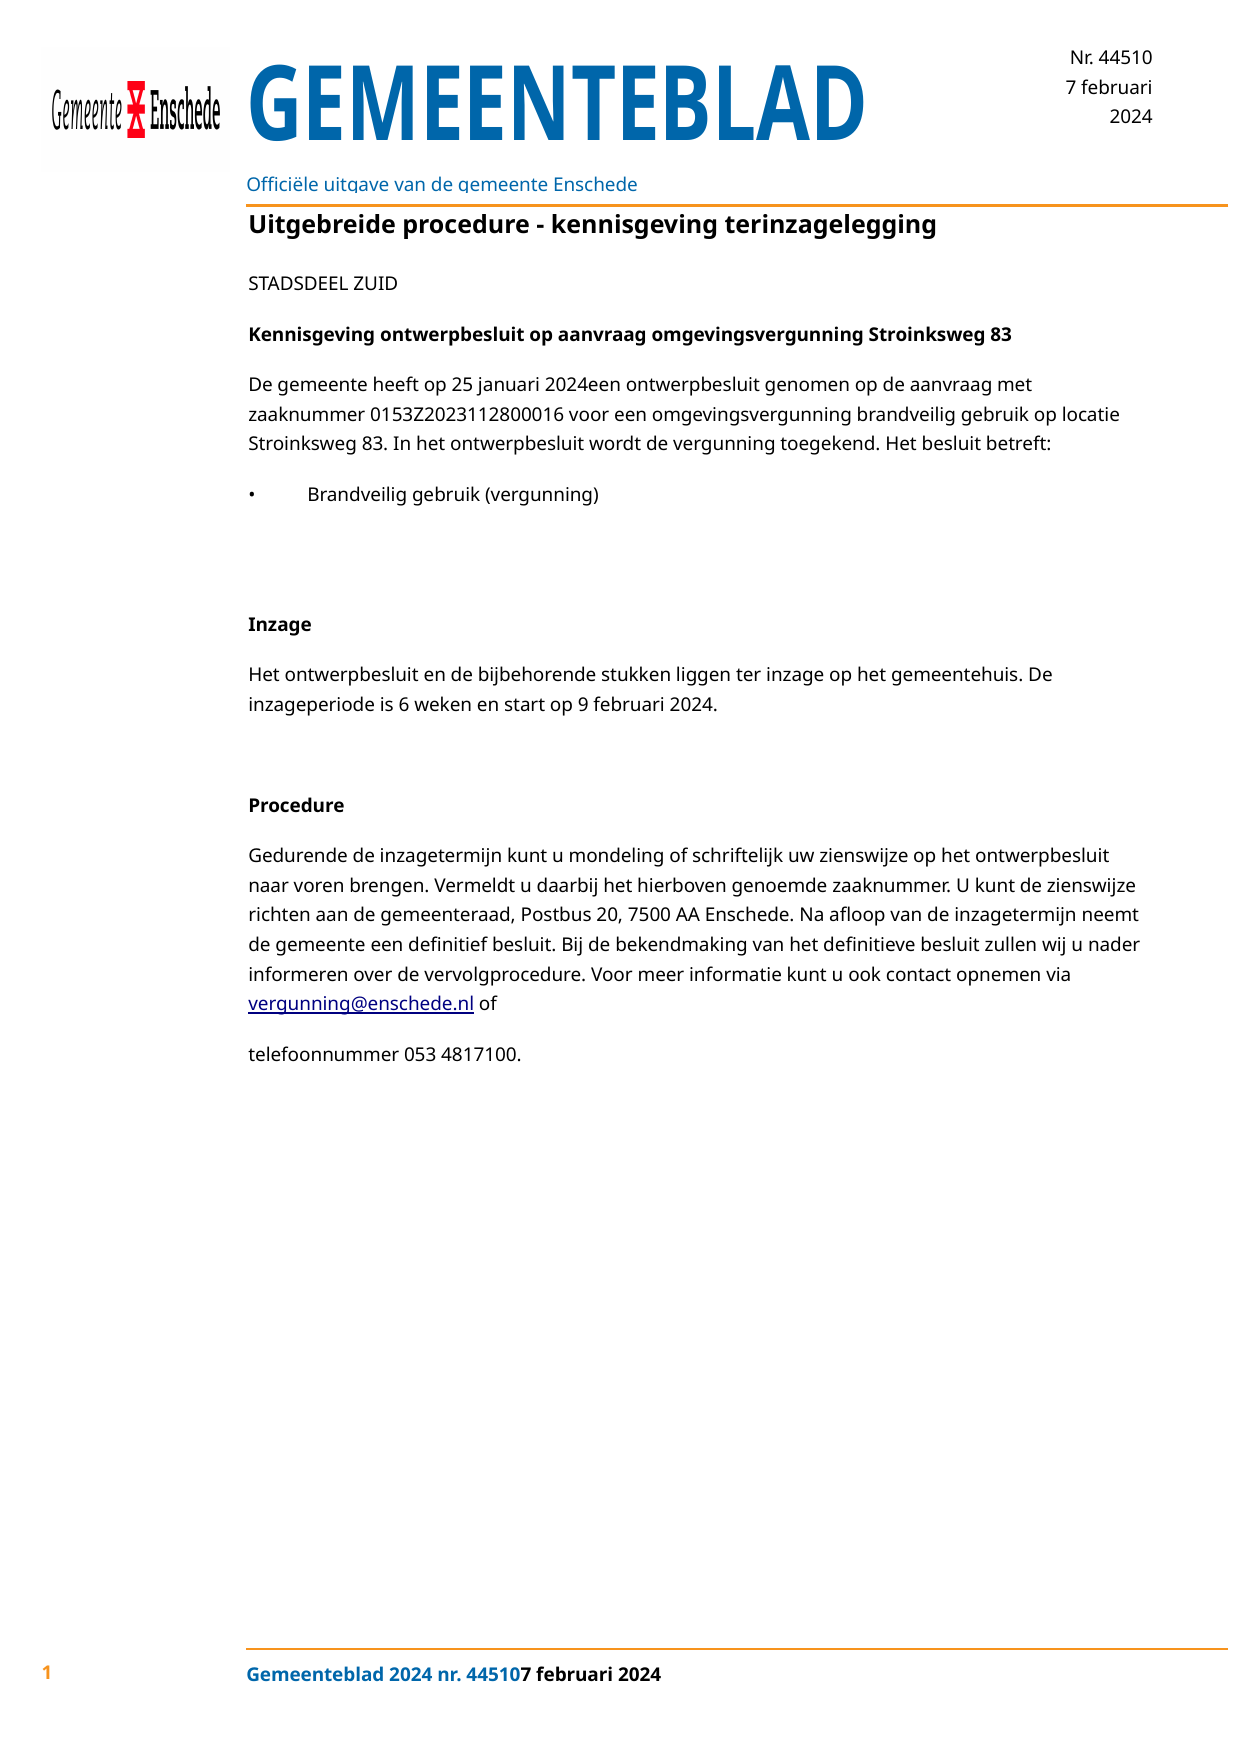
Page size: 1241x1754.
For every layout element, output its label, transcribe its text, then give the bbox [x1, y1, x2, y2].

list Brandveilig gebruik (vergunning) [248, 481, 1152, 506]
picture [41, 47, 231, 172]
text Uitgebreide procedure - kennisgeving terinzagelegging [248, 207, 1152, 241]
text De gemeente heeft op 25 januari 2024een ontwerpbesluit genomen op de aanvraag met zaaknummer 0153Z2023112800016 voor een omgevingsvergunning brandveilig gebruik op locatie Stroinksweg 83. In het ontwerpbesluit wordt de vergunning toegekend. Het besluit betreft: [248, 371, 1152, 456]
text Inzage [248, 611, 1152, 637]
text Kennisgeving ontwerpbesluit op aanvraag omgevingsvergunning Stroinksweg 83 [248, 321, 1152, 346]
text Gedurende de inzagetermijn kunt u mondeling of schriftelijk uw zienswijze op het ontwerpbesluit naar voren brengen. Vermeldt u daarbij het hierboven genoemde zaaknummer. U kunt de zienswijze richten aan de gemeenteraad, Postbus 20, 7500 AA Enschede. Na afloop van de inzagetermijn neemt de gemeente een definitief besluit. Bij de bekendmaking van het definitieve besluit zullen wij u nader informeren over de vervolgprocedure. Voor meer informatie kunt u ook contact opnemen via vergunning@enschede.nl of [248, 842, 1152, 1016]
text Het ontwerpbesluit en de bijbehorende stukken liggen ter inzage op het gemeentehuis. De inzageperiode is 6 weken en start op 9 februari 2024. [248, 662, 1152, 717]
text Procedure [248, 792, 1152, 818]
text STADSDEEL ZUID [248, 270, 1152, 296]
text telefoonnummer 053 4817100. [248, 1041, 1152, 1066]
